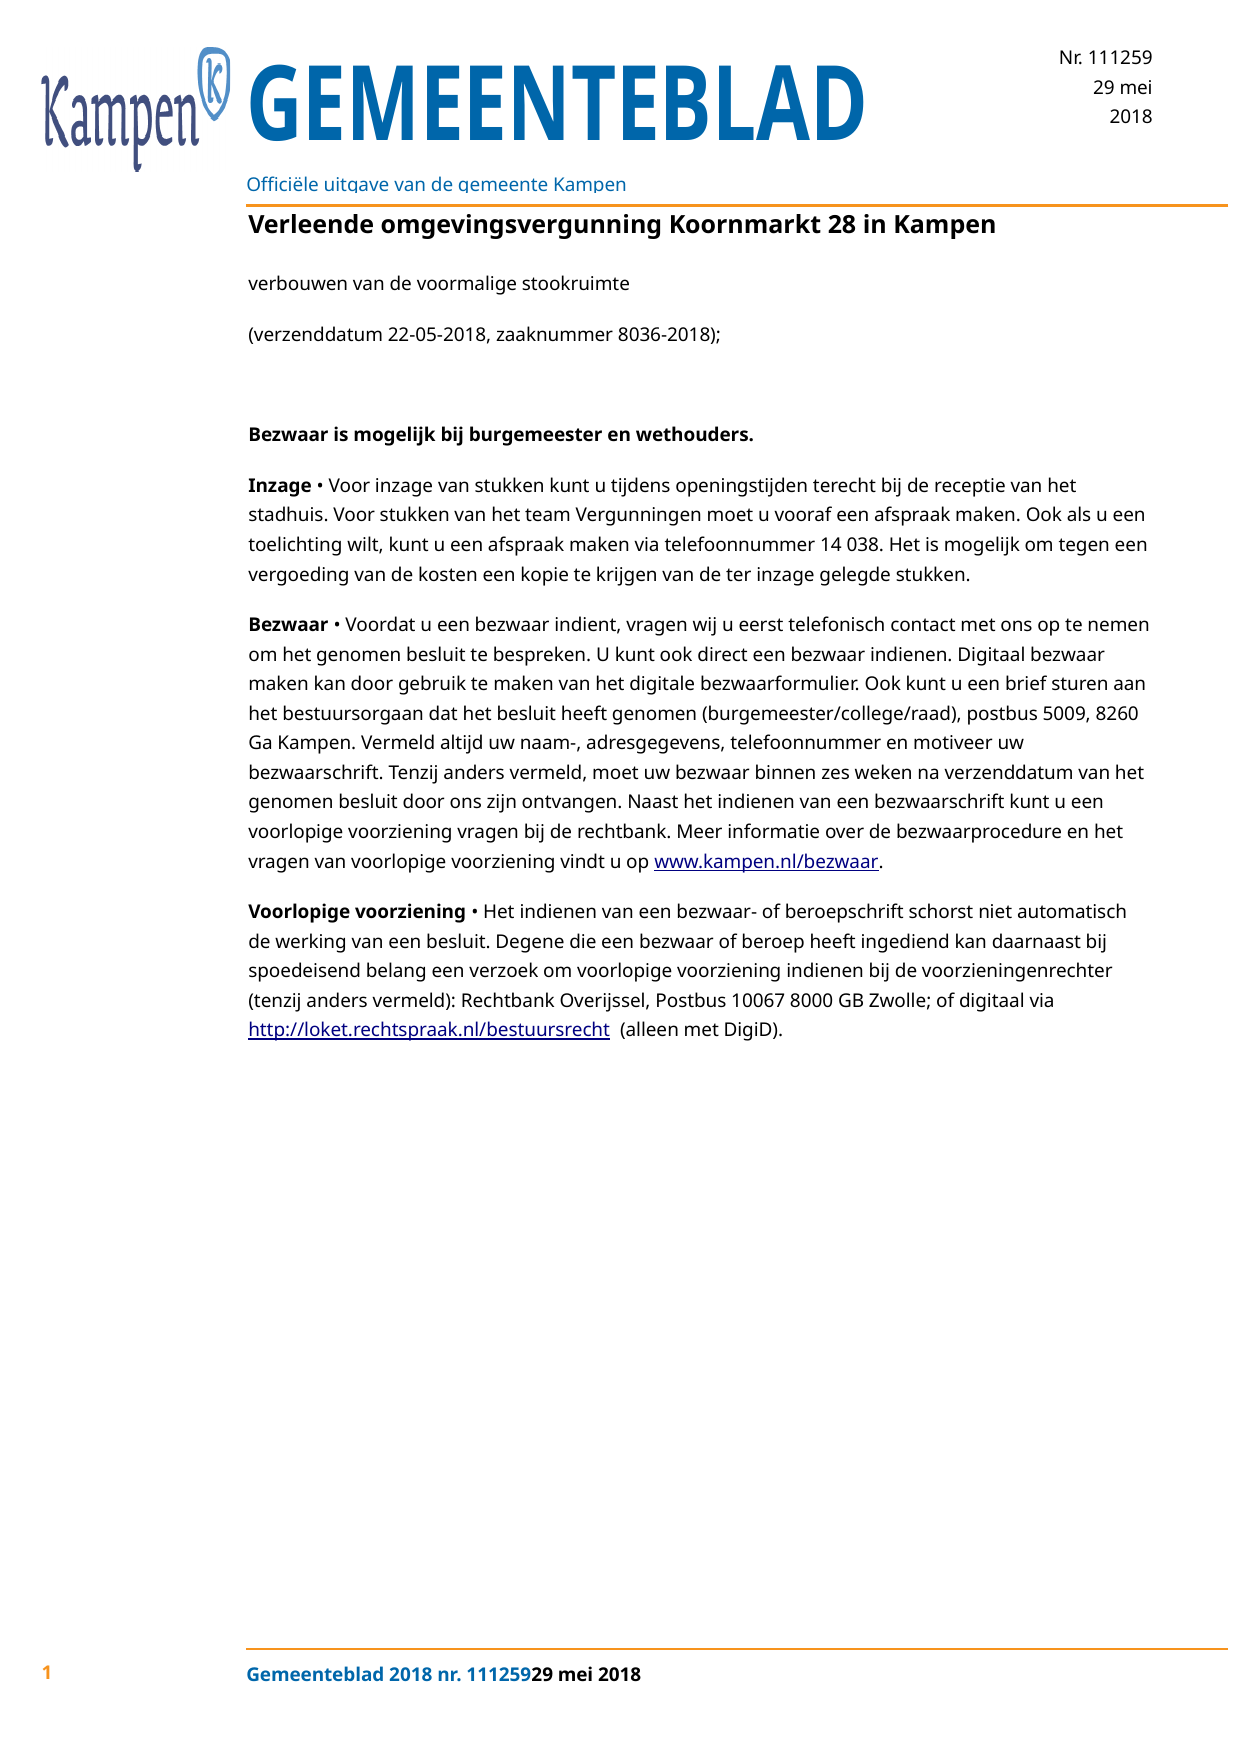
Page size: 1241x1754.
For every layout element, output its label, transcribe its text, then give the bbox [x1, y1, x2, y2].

text verbouwen van de voormalige stookruimte [248, 270, 1152, 296]
picture [41, 47, 231, 172]
text Verleende omgevingsvergunning Koornmarkt 28 in Kampen [248, 207, 1152, 241]
text Inzage • Voor inzage van stukken kunt u tijdens openingstijden terecht bij de receptie van het stadhuis. Voor stukken van het team Vergunningen moet u vooraf een afspraak maken. Ook als u een toelichting wilt, kunt u een afspraak maken via telefoonnummer 14 038. Het is mogelijk om tegen een vergoeding van de kosten een kopie te krijgen van de ter inzage gelegde stukken. [248, 472, 1152, 586]
text Bezwaar • Voordat u een bezwaar indient, vragen wij u eerst telefonisch contact met ons op te nemen om het genomen besluit te bespreken. U kunt ook direct een bezwaar indienen. Digitaal bezwaar maken kan door gebruik te maken van het digitale bezwaarformulier. Ook kunt u een brief sturen aan het bestuursorgaan dat het besluit heeft genomen (burgemeester/college/raad), postbus 5009, 8260 Ga Kampen. Vermeld altijd uw naam-, adresgegevens, telefoonnummer en motiveer uw bezwaarschrift. Tenzij anders vermeld, moet uw bezwaar binnen zes weken na verzenddatum van het genomen besluit door ons zijn ontvangen. Naast het indienen van een bezwaarschrift kunt u een voorlopige voorziening vragen bij de rechtbank. Meer informatie over de bezwaarprocedure en het vragen van voorlopige voorziening vindt u op www.kampen.nl/bezwaar. [248, 611, 1152, 873]
text Bezwaar is mogelijk bij burgemeester en wethouders. [248, 422, 1152, 447]
text (verzenddatum 22-05-2018, zaaknummer 8036-2018); [248, 321, 1152, 346]
text Voorlopige voorziening • Het indienen van een bezwaar- of beroepschrift schorst niet automatisch de werking van een besluit. Degene die een bezwaar of beroep heeft ingediend kan daarnaast bij spoedeisend belang een verzoek om voorlopige voorziening indienen bij de voorzieningenrechter (tenzij anders vermeld): Rechtbank Overijssel, Postbus 10067 8000 GB Zwolle; of digitaal via http://loket.rechtspraak.nl/bestuursrecht (alleen met DigiD). [248, 898, 1152, 1042]
